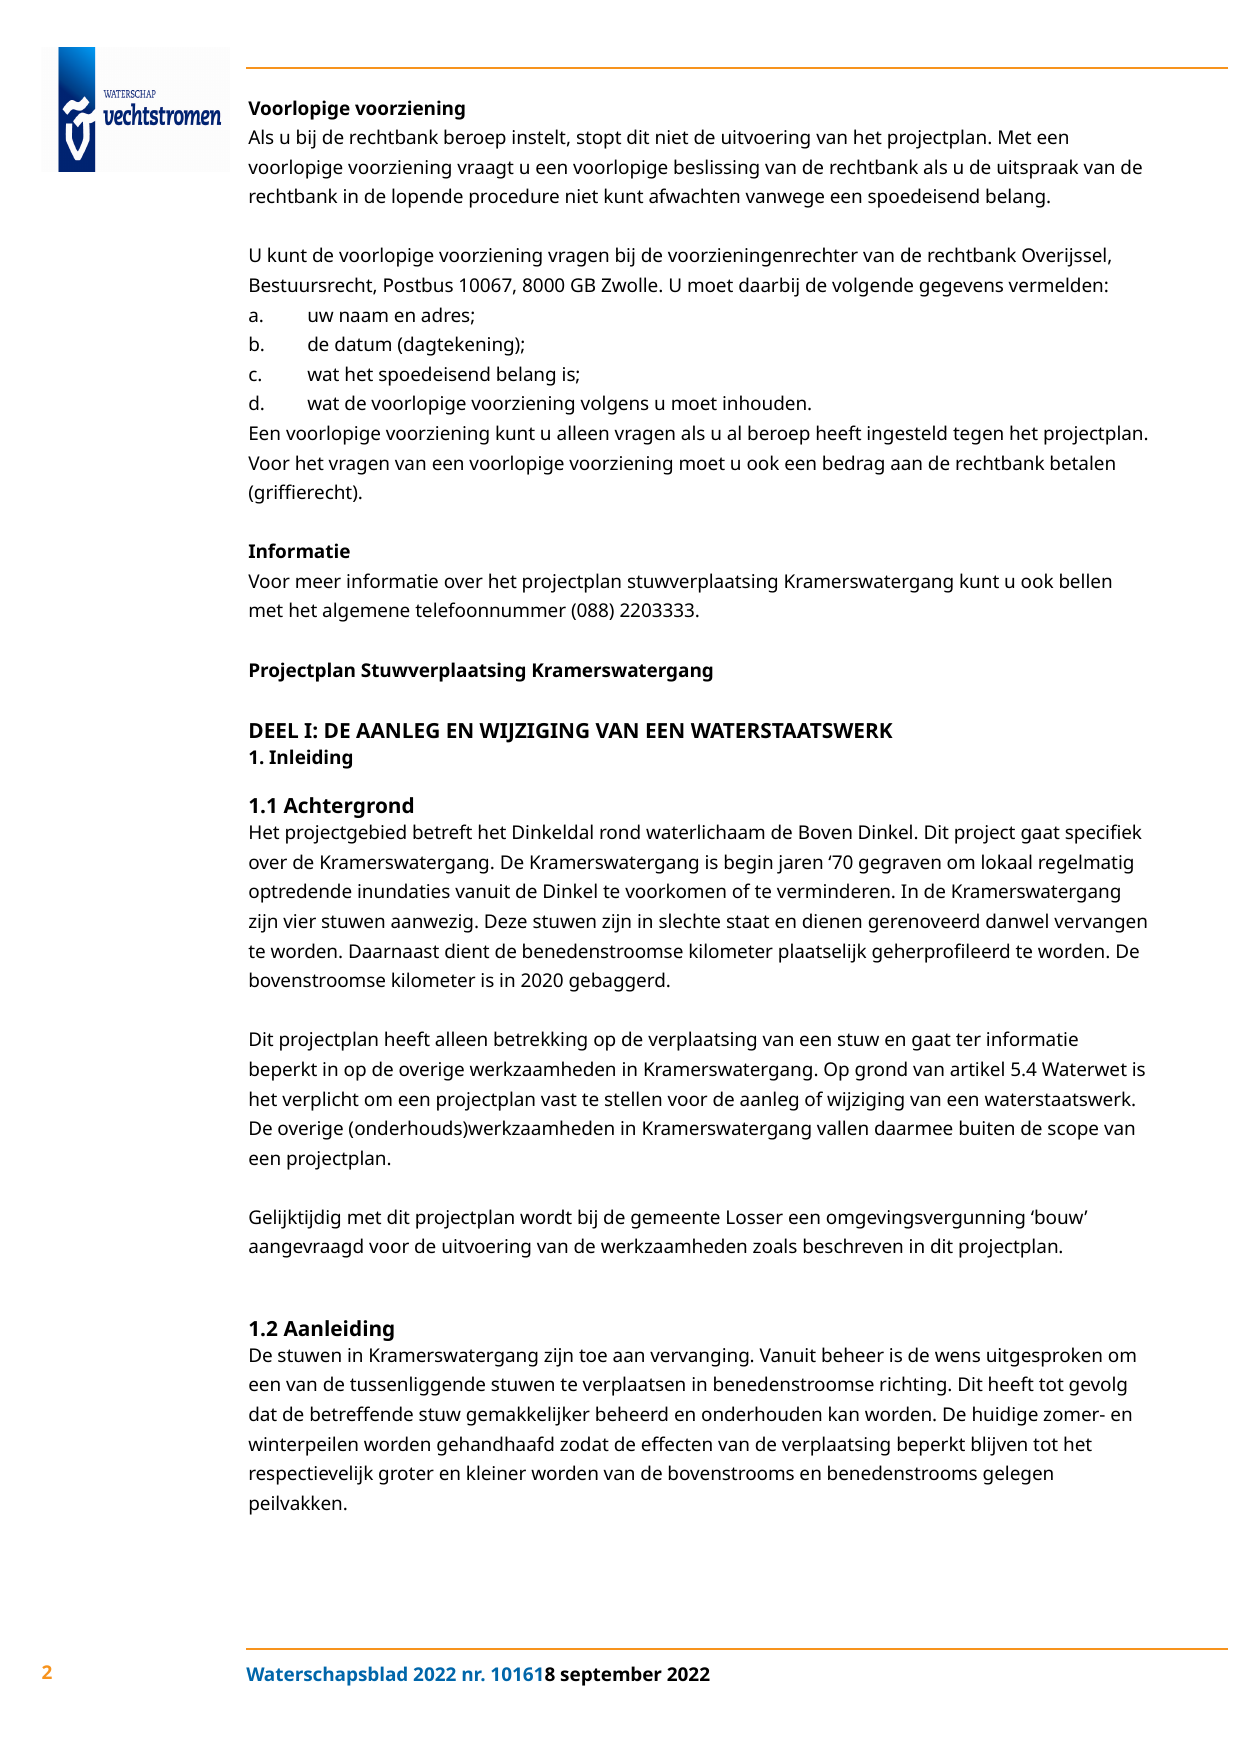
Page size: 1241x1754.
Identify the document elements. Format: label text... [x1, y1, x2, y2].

text Het projectgebied betreft het Dinkeldal rond waterlichaam de Boven Dinkel. Dit project gaat specifiek over de Kramerswatergang. De Kramerswatergang is begin jaren ‘70 gegraven om lokaal regelmatig optredende inundaties vanuit de Dinkel te voorkomen of te verminderen. In de Kramerswatergang zijn vier stuwen aanwezig. Deze stuwen zijn in slechte staat en dienen gerenoveerd danwel vervangen te worden. Daarnaast dient de benedenstroomse kilometer plaatselijk geherprofileerd te worden. De bovenstroomse kilometer is in 2020 gebaggerd. [248, 819, 1152, 993]
text Projectplan Stuwverplaatsing Kramerswatergang [248, 657, 1152, 683]
list de datum (dagtekening); [248, 331, 1152, 357]
list wat de voorlopige voorziening volgens u moet inhouden. [248, 391, 1152, 416]
text Voor het vragen van een voorlopige voorziening moet u ook een bedrag aan de rechtbank betalen (griffierecht). [248, 450, 1152, 505]
text U kunt de voorlopige voorziening vragen bij de voorzieningenrechter van de rechtbank Overijssel, Bestuursrecht, Postbus 10067, 8000 GB Zwolle. U moet daarbij de volgende gegevens vermelden: [248, 243, 1152, 298]
text Informatie [248, 538, 1152, 564]
text Dit projectplan heeft alleen betrekking op de verplaatsing van een stuw en gaat ter informatie beperkt in op de overige werkzaamheden in Kramerswatergang. Op grond van artikel 5.4 Waterwet is het verplicht om een projectplan vast te stellen voor de aanleg of wijziging van een waterstaatswerk. De overige (onderhouds)werkzaamheden in Kramerswatergang vallen daarmee buiten de scope van een projectplan. [248, 1027, 1152, 1171]
text Voor meer informatie over het projectplan stuwverplaatsing Kramerswatergang kunt u ook bellen met het algemene telefoonnummer (088) 2203333. [248, 568, 1152, 623]
text Een voorlopige voorziening kunt u alleen vragen als u al beroep heeft ingesteld tegen het projectplan. [248, 420, 1152, 446]
text Als u bij de rechtbank beroep instelt, stopt dit niet de uitvoering van het projectplan. Met een voorlopige voorziening vraagt u een voorlopige beslissing van de rechtbank als u de uitspraak van de rechtbank in de lopende procedure niet kunt afwachten vanwege een spoedeisend belang. [248, 124, 1152, 209]
list wat het spoedeisend belang is; [248, 361, 1152, 387]
text 1.2 Aanleiding [248, 1314, 1152, 1342]
text 1. Inleiding [248, 744, 1152, 770]
text Voorlopige voorziening [248, 95, 1152, 121]
list uw naam en adres; [248, 302, 1152, 328]
text Gelijktijdig met dit projectplan wordt bij de gemeente Losser een omgevingsvergunning ‘bouw’ aangevraagd voor de uitvoering van de werkzaamheden zoals beschreven in dit projectplan. [248, 1204, 1152, 1259]
text De stuwen in Kramerswatergang zijn toe aan vervanging. Vanuit beheer is de wens uitgesproken om een van de tussenliggende stuwen te verplaatsen in benedenstroomse richting. Dit heeft tot gevolg dat de betreffende stuw gemakkelijker beheerd en onderhouden kan worden. De huidige zomer- en winterpeilen worden gehandhaafd zodat de effecten van de verplaatsing beperkt blijven tot het respectievelijk groter en kleiner worden van de bovenstrooms en benedenstrooms gelegen peilvakken. [248, 1342, 1152, 1516]
picture [41, 47, 231, 172]
text 1.1 Achtergrond [248, 791, 1152, 819]
text DEEL I: DE AANLEG EN WIJZIGING VAN EEN WATERSTAATSWERK [248, 716, 1152, 744]
